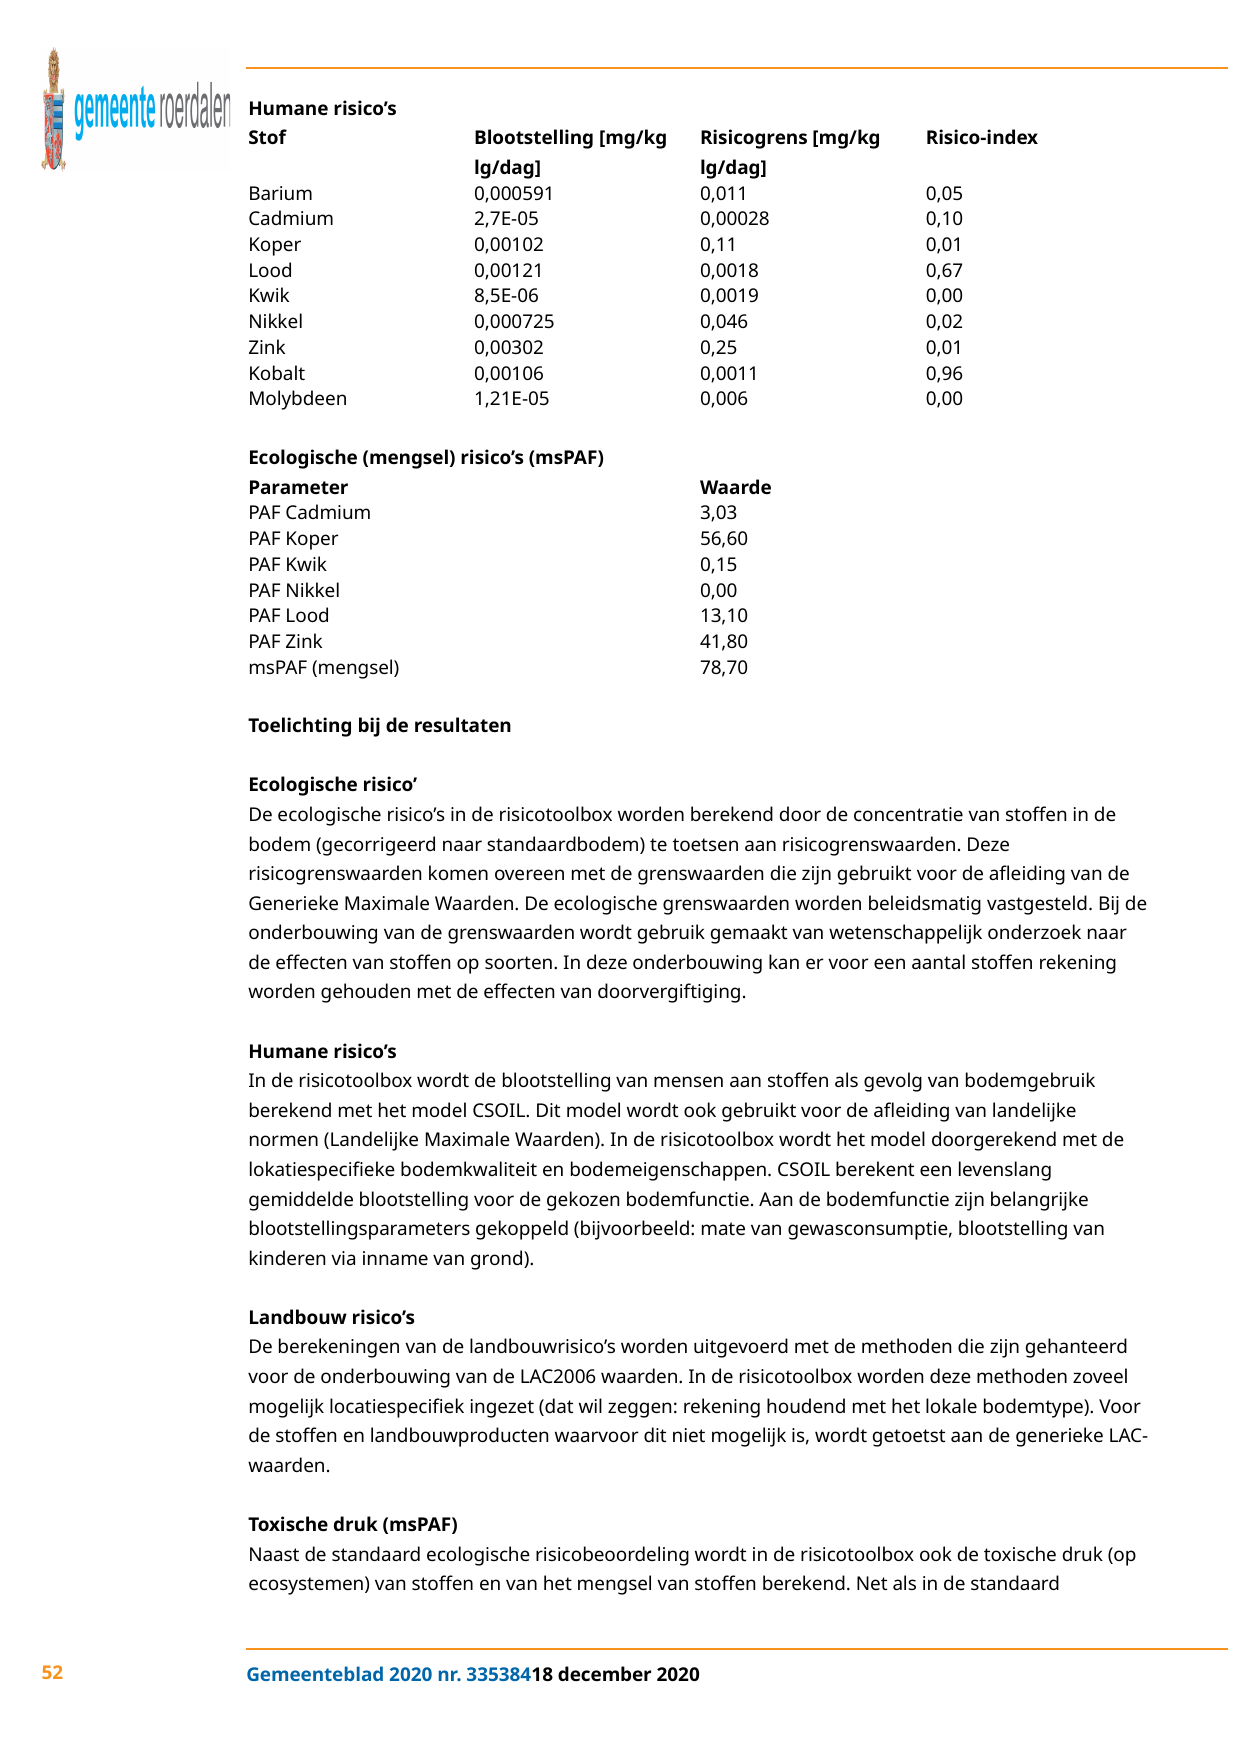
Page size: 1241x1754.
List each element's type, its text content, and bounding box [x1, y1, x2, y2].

table_cell Zink [248, 334, 474, 360]
table_cell msPAF (mengsel) [248, 654, 700, 680]
table_cell 0,67 [926, 257, 1152, 283]
table_cell 0,11 [700, 231, 926, 257]
table_header Risico-index [926, 125, 1152, 180]
table_cell 0,02 [926, 309, 1152, 334]
table_cell PAF Kwik [248, 551, 700, 577]
picture [41, 47, 231, 172]
table_cell 0,0018 [700, 257, 926, 283]
text Naast de standaard ecologische risicobeoordeling wordt in de risicotoolbox ook de toxische druk (op ecosystemen) van stoffen en van het mengsel van stoffen berekend. Net als in de standaard [248, 1541, 1152, 1596]
table_header Stof [248, 125, 474, 180]
text In de risicotoolbox wordt de blootstelling van mensen aan stoffen als gevolg van bodemgebruik berekend met het model CSOIL. Dit model wordt ook gebruikt voor de afleiding van landelijke normen (Landelijke Maximale Waarden). In de risicotoolbox wordt het model doorgerekend met de lokatiespecifieke bodemkwaliteit en bodemeigenschappen. CSOIL berekent een levenslang gemiddelde blootstelling voor de gekozen bodemfunctie. Aan de bodemfunctie zijn belangrijke blootstellingsparameters gekoppeld (bijvoorbeeld: mate van gewasconsumptie, blootstelling van kinderen via inname van grond). [248, 1067, 1152, 1271]
table_cell PAF Zink [248, 628, 700, 654]
table_cell 3,03 [700, 500, 1152, 525]
table_cell 0,05 [926, 180, 1152, 206]
table_cell Kwik [248, 283, 474, 308]
text Humane risico’s [248, 95, 1152, 121]
text Toxische druk (msPAF) [248, 1511, 1152, 1537]
table_cell PAF Cadmium [248, 500, 700, 525]
table_cell 0,046 [700, 309, 926, 334]
table_cell 0,000725 [474, 309, 700, 334]
table_cell 78,70 [700, 654, 1152, 680]
table_cell 0,011 [700, 180, 926, 206]
table_cell 0,00 [926, 283, 1152, 308]
text Ecologische risico’ [248, 772, 1152, 797]
table_cell 56,60 [700, 525, 1152, 551]
table_cell Cadmium [248, 206, 474, 231]
table_cell 0,25 [700, 334, 926, 360]
table_cell 8,5E-06 [474, 283, 700, 308]
table_cell 0,0019 [700, 283, 926, 308]
text Landbouw risico’s [248, 1304, 1152, 1330]
table_cell Nikkel [248, 309, 474, 334]
table_cell 0,00302 [474, 334, 700, 360]
table_cell 0,01 [926, 334, 1152, 360]
table_cell PAF Lood [248, 603, 700, 628]
table_header Waarde [700, 474, 1152, 499]
table_cell 0,00 [700, 577, 1152, 602]
table_cell Kobalt [248, 360, 474, 386]
table_cell 0,10 [926, 206, 1152, 231]
table_cell 0,0011 [700, 360, 926, 386]
table_cell 41,80 [700, 628, 1152, 654]
table_cell Molybdeen [248, 386, 474, 411]
table_cell 0,00106 [474, 360, 700, 386]
table_cell 0,00 [926, 386, 1152, 411]
table_header Blootstelling [mg/kg lg/dag] [474, 125, 700, 180]
table_cell PAF Koper [248, 525, 700, 551]
table_cell 0,00121 [474, 257, 700, 283]
table_header Parameter [248, 474, 700, 499]
text De berekeningen van de landbouwrisico’s worden uitgevoerd met de methoden die zijn gehanteerd voor de onderbouwing van de LAC2006 waarden. In de risicotoolbox worden deze methoden zoveel mogelijk locatiespecifiek ingezet (dat wil zeggen: rekening houdend met het lokale bodemtype). Voor de stoffen en landbouwproducten waarvoor dit niet mogelijk is, wordt getoetst aan de generieke LAC-waarden. [248, 1334, 1152, 1478]
table_cell PAF Nikkel [248, 577, 700, 602]
table_cell 0,96 [926, 360, 1152, 386]
table_cell Barium [248, 180, 474, 206]
table_cell 0,01 [926, 231, 1152, 257]
text De ecologische risico’s in de risicotoolbox worden berekend door de concentratie van stoffen in de bodem (gecorrigeerd naar standaardbodem) te toetsen aan risicogrenswaarden. Deze risicogrenswaarden komen overeen met de grenswaarden die zijn gebruikt voor de afleiding van de Generieke Maximale Waarden. De ecologische grenswaarden worden beleidsmatig vastgesteld. Bij de onderbouwing van de grenswaarden wordt gebruik gemaakt van wetenschappelijk onderzoek naar de effecten van stoffen op soorten. In deze onderbouwing kan er voor een aantal stoffen rekening worden gehouden met de effecten van doorvergiftiging. [248, 801, 1152, 1004]
table_cell 0,000591 [474, 180, 700, 206]
text Ecologische (mengsel) risico’s (msPAF) [248, 444, 1152, 470]
table_cell 0,00028 [700, 206, 926, 231]
table_cell 2,7E-05 [474, 206, 700, 231]
table_cell 13,10 [700, 603, 1152, 628]
table_cell Lood [248, 257, 474, 283]
table_cell 0,15 [700, 551, 1152, 577]
text Toelichting bij de resultaten [248, 712, 1152, 738]
table_cell 0,006 [700, 386, 926, 411]
table_header Risicogrens [mg/kg lg/dag] [700, 125, 926, 180]
text Humane risico’s [248, 1038, 1152, 1064]
table_cell 1,21E-05 [474, 386, 700, 411]
table_cell 0,00102 [474, 231, 700, 257]
table_cell Koper [248, 231, 474, 257]
